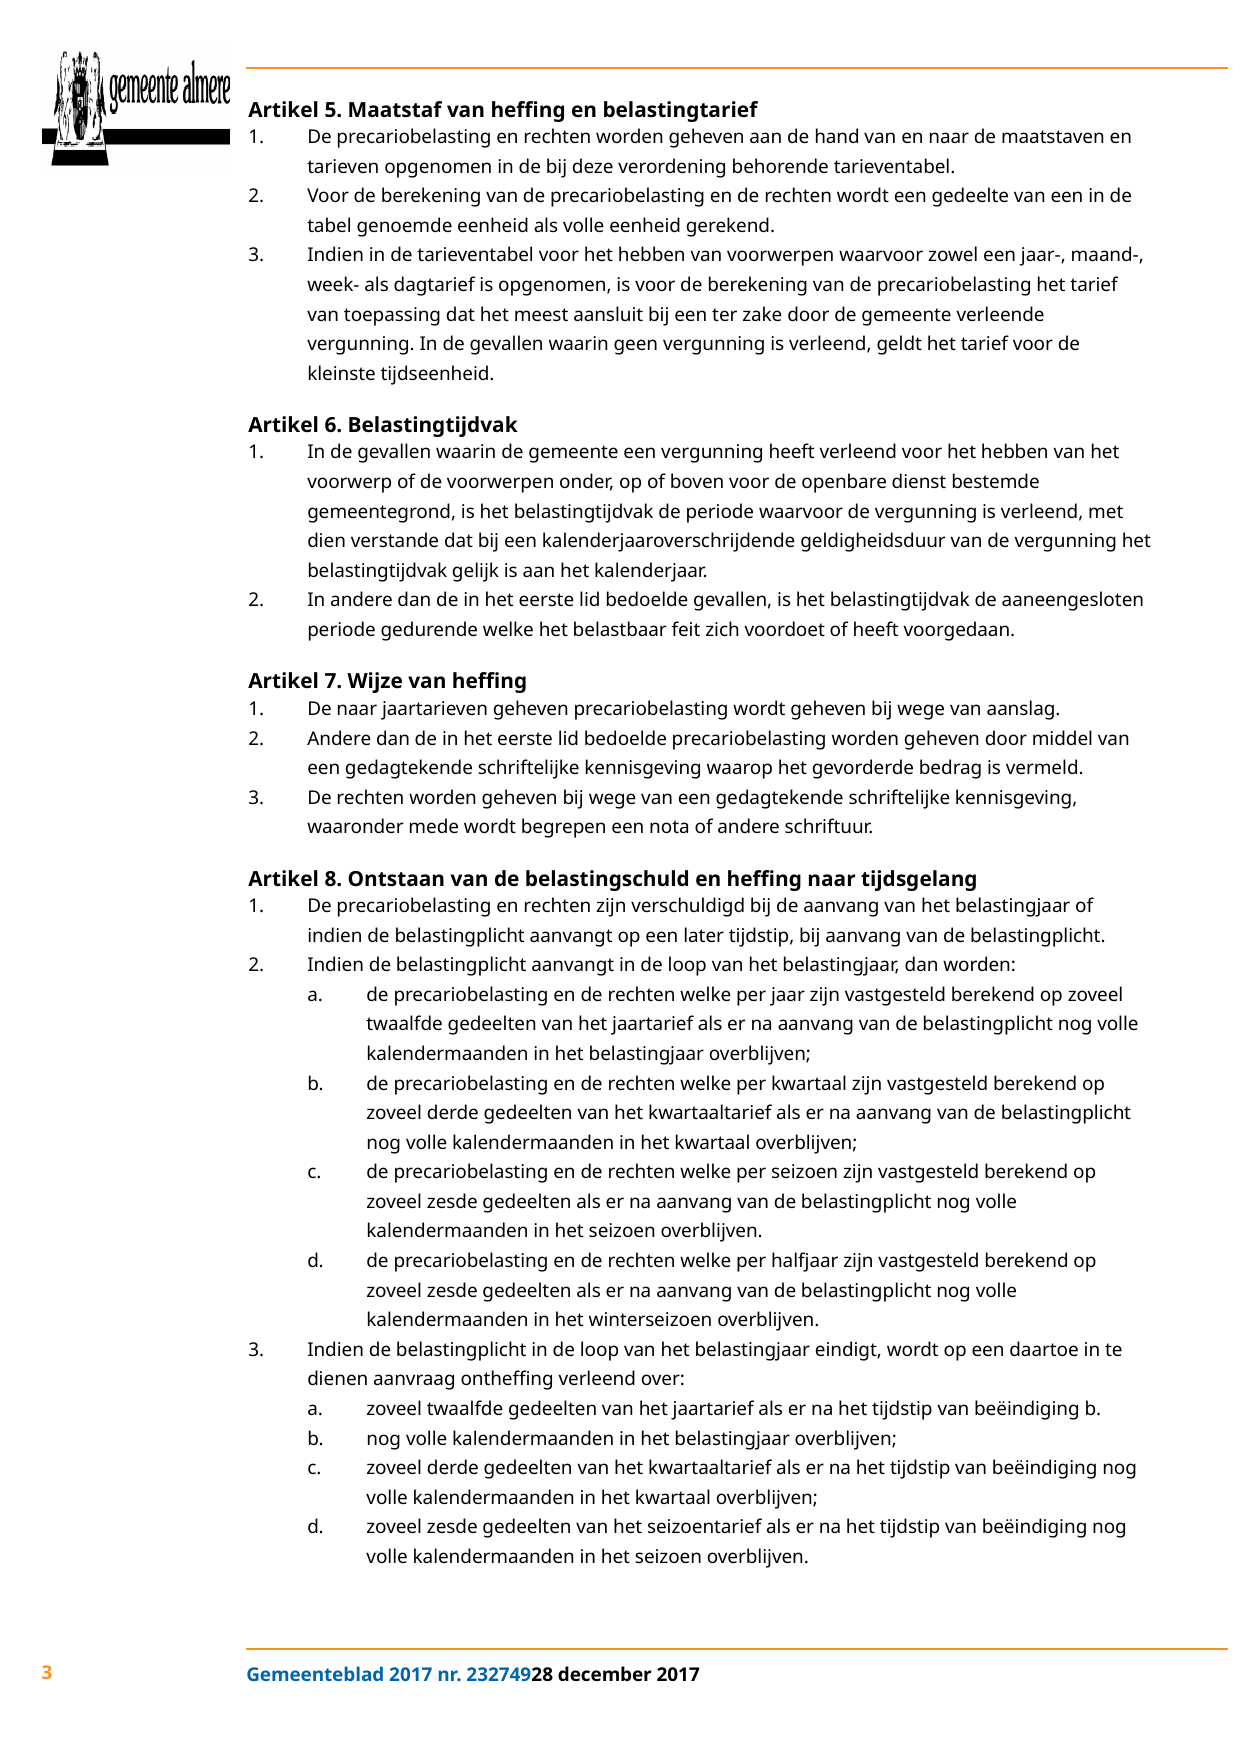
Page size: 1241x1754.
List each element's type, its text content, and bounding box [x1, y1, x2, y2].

list In andere dan de in het eerste lid bedoelde gevallen, is het belastingtijdvak de aaneengesloten periode gedurende welke het belastbaar feit zich voordoet of heeft voorgedaan. [248, 587, 1152, 642]
list de precariobelasting en de rechten welke per halfjaar zijn vastgesteld berekend op zoveel zesde gedeelten als er na aanvang van de belastingplicht nog volle kalendermaanden in het winterseizoen overblijven. [307, 1247, 1152, 1332]
text Artikel 6. Belastingtijdvak [248, 410, 1152, 439]
list zoveel derde gedeelten van het kwartaaltarief als er na het tijdstip van beëindiging nog volle kalendermaanden in het kwartaal overblijven; [307, 1454, 1152, 1510]
list De naar jaartarieven geheven precariobelasting wordt geheven bij wege van aanslag. [248, 695, 1152, 721]
list nog volle kalendermaanden in het belastingjaar overblijven; [307, 1425, 1152, 1451]
list Indien de belastingplicht in de loop van het belastingjaar eindigt, wordt op een daartoe in te dienen aanvraag ontheffing verleend over: [248, 1336, 1152, 1391]
list In de gevallen waarin de gemeente een vergunning heeft verleend voor het hebben van het voorwerp of de voorwerpen onder, op of boven voor de openbare dienst bestemde gemeentegrond, is het belastingtijdvak de periode waarvoor de vergunning is verleend, met dien verstande dat bij een kalenderjaaroverschrijdende geldigheidsduur van de vergunning het belastingtijdvak gelijk is aan het kalenderjaar. [248, 439, 1152, 583]
list zoveel zesde gedeelten van het seizoentarief als er na het tijdstip van beëindiging nog volle kalendermaanden in het seizoen overblijven. [307, 1513, 1152, 1569]
list de precariobelasting en de rechten welke per seizoen zijn vastgesteld berekend op zoveel zesde gedeelten als er na aanvang van de belastingplicht nog volle kalendermaanden in het seizoen overblijven. [307, 1158, 1152, 1243]
list Voor de berekening van de precariobelasting en de rechten wordt een gedeelte van een in de tabel genoemde eenheid als volle eenheid gerekend. [248, 182, 1152, 238]
list zoveel twaalfde gedeelten van het jaartarief als er na het tijdstip van beëindiging b. [307, 1395, 1152, 1421]
list De precariobelasting en rechten zijn verschuldigd bij de aanvang van het belastingjaar of indien de belastingplicht aanvangt op een later tijdstip, bij aanvang van de belastingplicht. [248, 892, 1152, 948]
list De precariobelasting en rechten worden geheven aan de hand van en naar de maatstaven en tarieven opgenomen in de bij deze verordening behorende tarieventabel. [248, 123, 1152, 178]
text Artikel 5. Maatstaf van heffing en belastingtarief [248, 95, 1152, 123]
text Artikel 8. Ontstaan van de belastingschuld en heffing naar tijdsgelang [248, 864, 1152, 892]
picture [41, 47, 231, 172]
text Artikel 7. Wijze van heffing [248, 667, 1152, 695]
list Andere dan de in het eerste lid bedoelde precariobelasting worden geheven door middel van een gedagtekende schriftelijke kennisgeving waarop het gevorderde bedrag is vermeld. [248, 725, 1152, 780]
list de precariobelasting en de rechten welke per kwartaal zijn vastgesteld berekend op zoveel derde gedeelten van het kwartaaltarief als er na aanvang van de belastingplicht nog volle kalendermaanden in het kwartaal overblijven; [307, 1070, 1152, 1155]
list Indien in de tarieventabel voor het hebben van voorwerpen waarvoor zowel een jaar-, maand-, week- als dagtarief is opgenomen, is voor de berekening van de precariobelasting het tarief van toepassing dat het meest aansluit bij een ter zake door de gemeente verleende vergunning. In de gevallen waarin geen vergunning is verleend, geldt het tarief voor de kleinste tijdseenheid. [248, 242, 1152, 386]
list Indien de belastingplicht aanvangt in de loop van het belastingjaar, dan worden: [248, 951, 1152, 977]
list de precariobelasting en de rechten welke per jaar zijn vastgesteld berekend op zoveel twaalfde gedeelten van het jaartarief als er na aanvang van de belastingplicht nog volle kalendermaanden in het belastingjaar overblijven; [307, 981, 1152, 1066]
list De rechten worden geheven bij wege van een gedagtekende schriftelijke kennisgeving, waaronder mede wordt begrepen een nota of andere schriftuur. [248, 784, 1152, 839]
